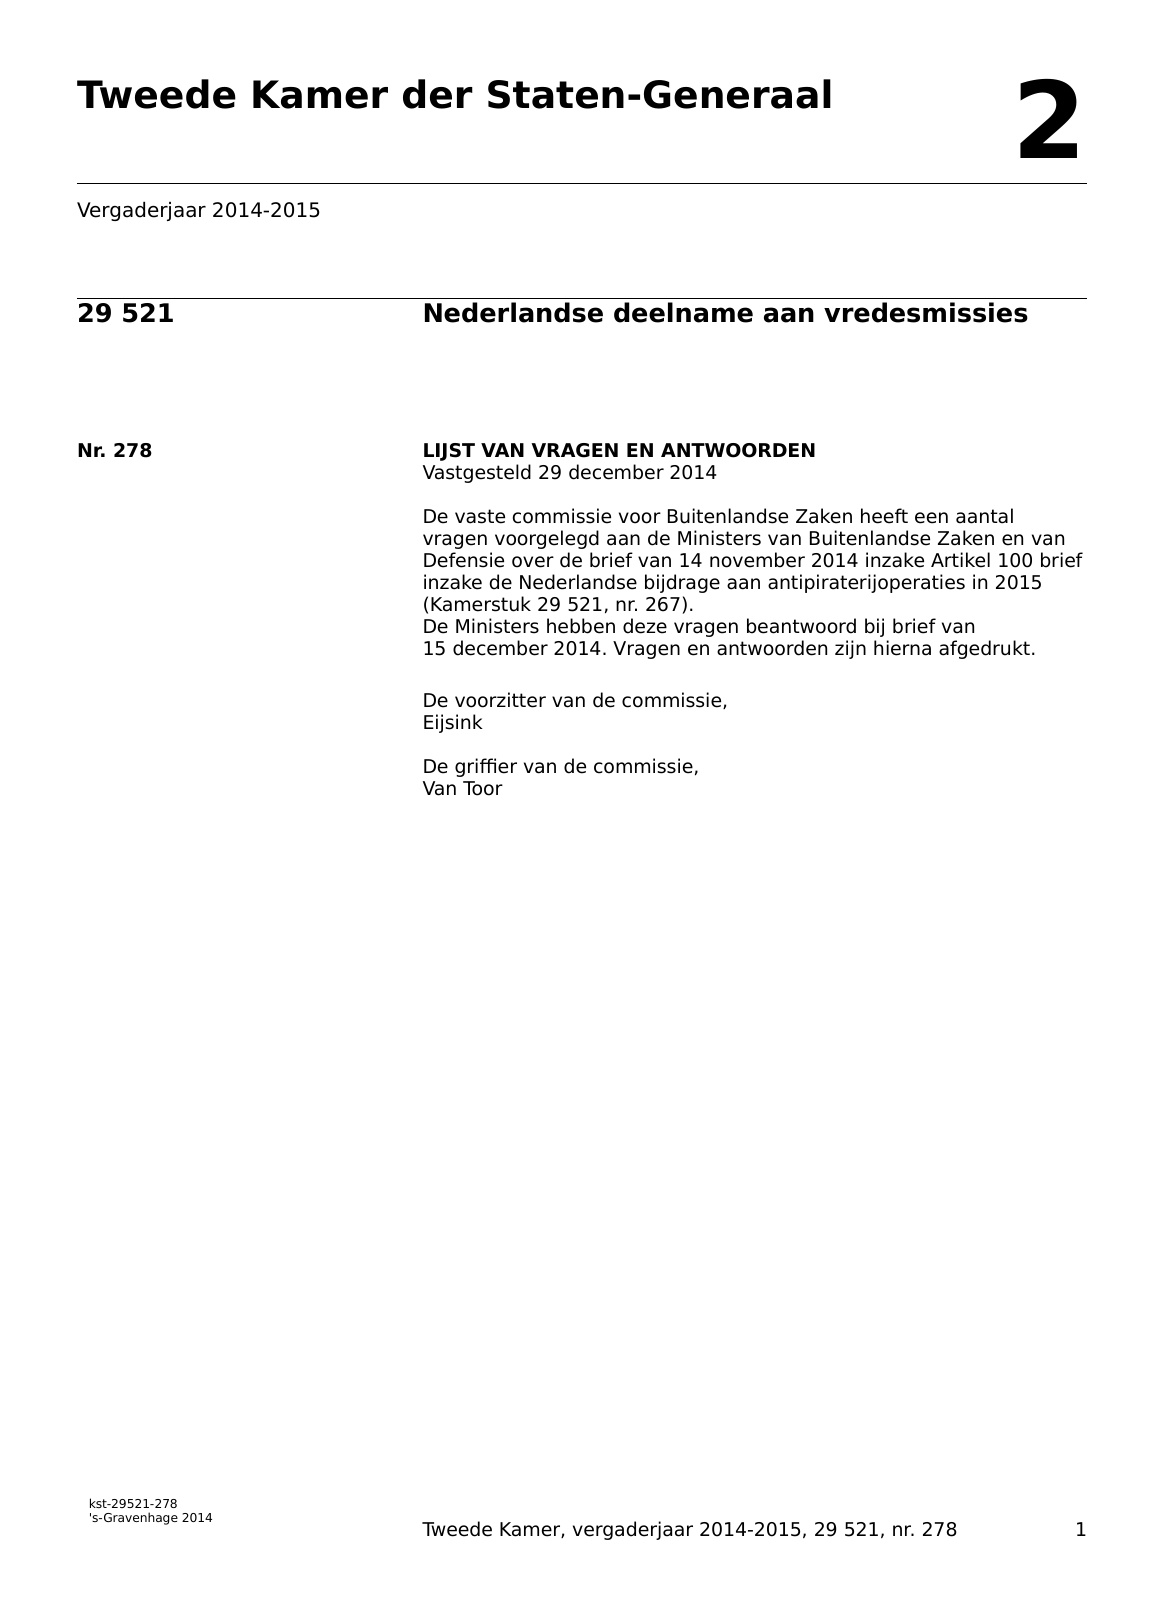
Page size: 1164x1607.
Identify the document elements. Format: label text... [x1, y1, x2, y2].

subtitle Nr. 278 LIJST VAN VRAGEN EN ANTWOORDEN [77, 440, 1087, 462]
text kst-29521-278 [88, 1497, 323, 1511]
table_header Tweede Kamer der Staten-Generaal [77, 59, 886, 183]
subtitle 29 521 Nederlandse deelname aan vredesmissies [77, 299, 1087, 329]
text Vastgesteld 29 december 2014 [422, 462, 1087, 484]
table_cell Vergaderjaar 2014-2015 [77, 184, 1087, 298]
text De griffier van de commissie, Van Toor [422, 756, 1087, 800]
table_header 2 [886, 59, 1087, 183]
text De Ministers hebben deze vragen beantwoord bij brief van 15 december 2014. Vragen en antwoorden zijn hierna afgedrukt. [422, 616, 1087, 660]
text 's-Gravenhage 2014 [88, 1511, 323, 1525]
text De voorzitter van de commissie, Eijsink [422, 690, 1087, 734]
text De vaste commissie voor Buitenlandse Zaken heeft een aantal vragen voorgelegd aan de Ministers van Buitenlandse Zaken en van Defensie over de brief van 14 november 2014 inzake Artikel 100 brief inzake de Nederlandse bijdrage aan antipiraterijoperaties in 2015 (Kamerstuk 29 521, nr. 267). [422, 506, 1087, 616]
